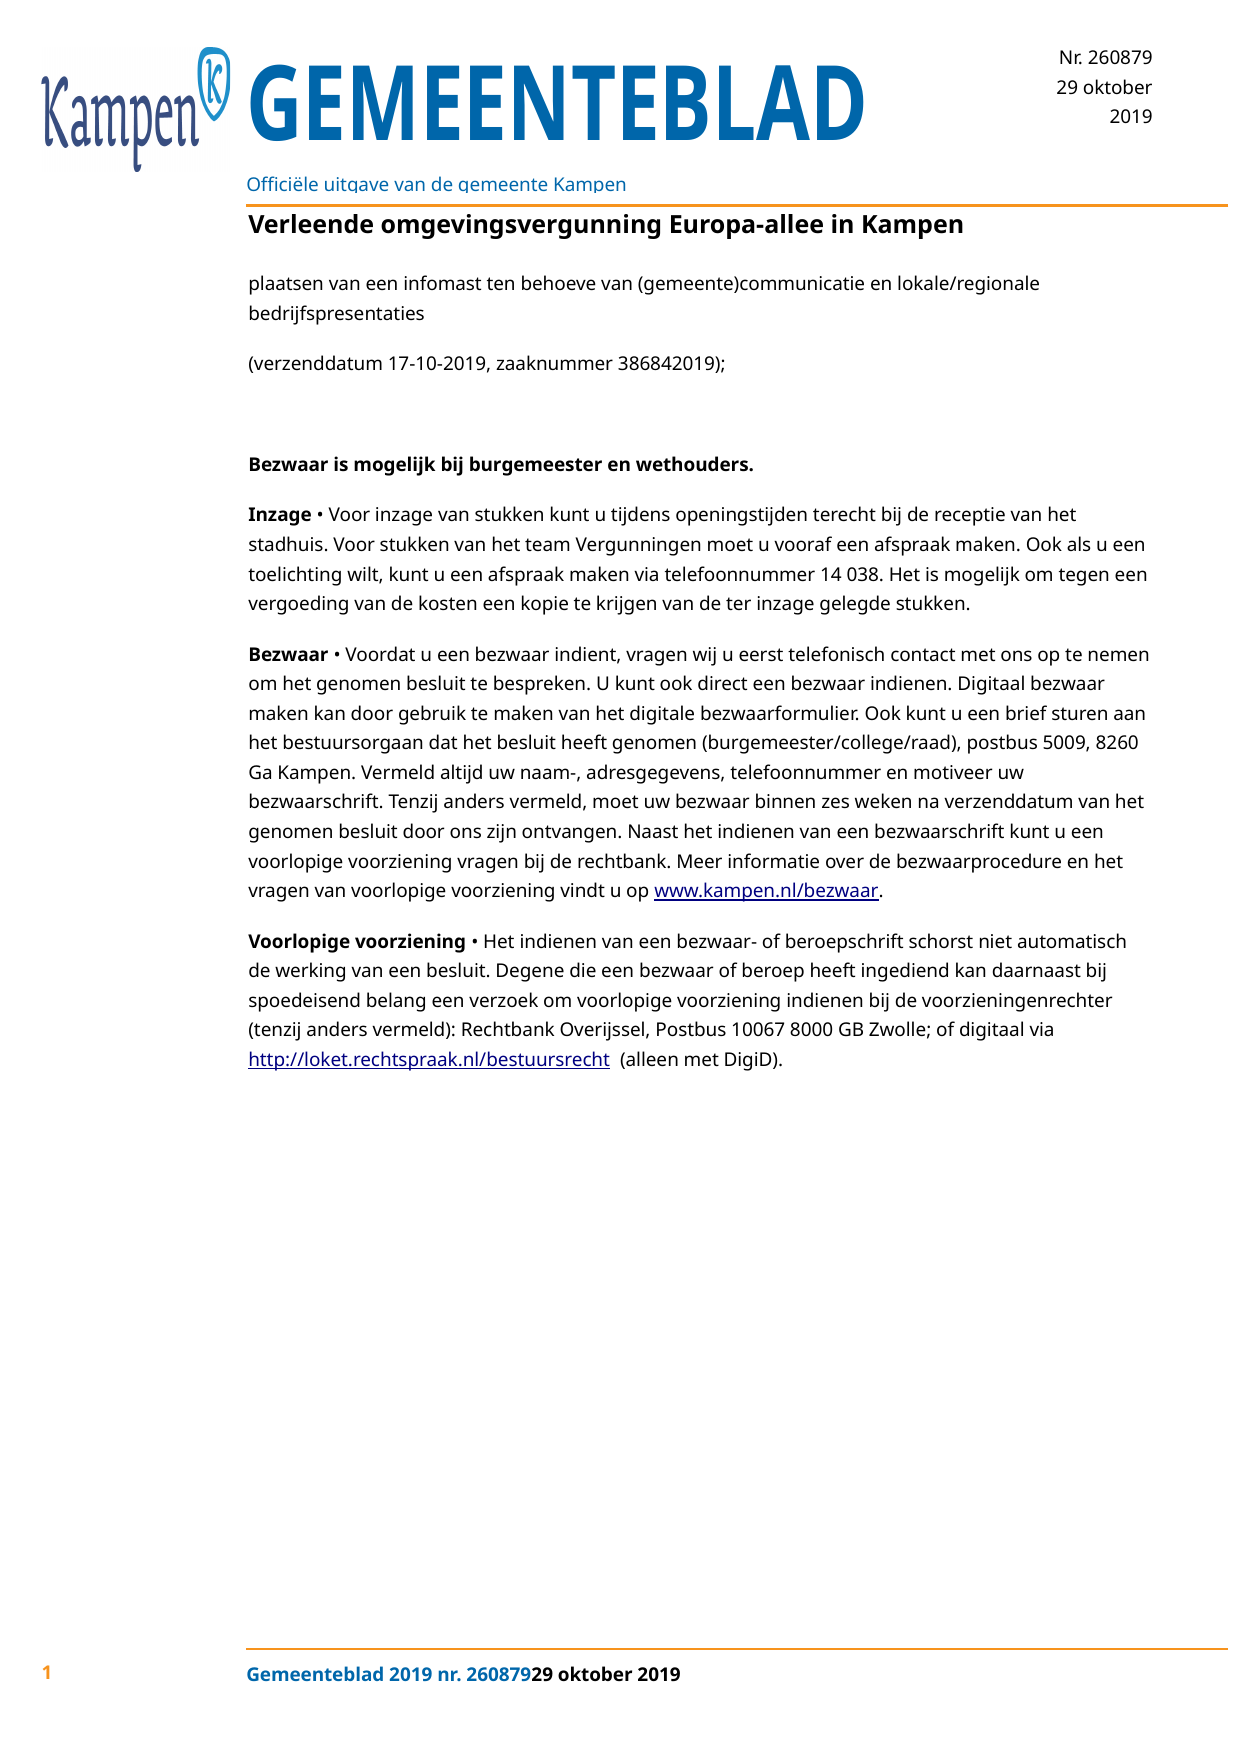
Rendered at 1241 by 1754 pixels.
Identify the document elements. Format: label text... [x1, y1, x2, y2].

text Inzage • Voor inzage van stukken kunt u tijdens openingstijden terecht bij de receptie van het stadhuis. Voor stukken van het team Vergunningen moet u vooraf een afspraak maken. Ook als u een toelichting wilt, kunt u een afspraak maken via telefoonnummer 14 038. Het is mogelijk om tegen een vergoeding van de kosten een kopie te krijgen van de ter inzage gelegde stukken. [248, 502, 1152, 616]
text Voorlopige voorziening • Het indienen van een bezwaar- of beroepschrift schorst niet automatisch de werking van een besluit. Degene die een bezwaar of beroep heeft ingediend kan daarnaast bij spoedeisend belang een verzoek om voorlopige voorziening indienen bij de voorzieningenrechter (tenzij anders vermeld): Rechtbank Overijssel, Postbus 10067 8000 GB Zwolle; of digitaal via http://loket.rechtspraak.nl/bestuursrecht (alleen met DigiD). [248, 928, 1152, 1072]
text Verleende omgevingsvergunning Europa-allee in Kampen [248, 207, 1152, 241]
text plaatsen van een infomast ten behoeve van (gemeente)communicatie en lokale/regionale bedrijfspresentaties [248, 270, 1152, 326]
text Bezwaar • Voordat u een bezwaar indient, vragen wij u eerst telefonisch contact met ons op te nemen om het genomen besluit te bespreken. U kunt ook direct een bezwaar indienen. Digitaal bezwaar maken kan door gebruik te maken van het digitale bezwaarformulier. Ook kunt u een brief sturen aan het bestuursorgaan dat het besluit heeft genomen (burgemeester/college/raad), postbus 5009, 8260 Ga Kampen. Vermeld altijd uw naam-, adresgegevens, telefoonnummer en motiveer uw bezwaarschrift. Tenzij anders vermeld, moet uw bezwaar binnen zes weken na verzenddatum van het genomen besluit door ons zijn ontvangen. Naast het indienen van een bezwaarschrift kunt u een voorlopige voorziening vragen bij de rechtbank. Meer informatie over de bezwaarprocedure en het vragen van voorlopige voorziening vindt u op www.kampen.nl/bezwaar. [248, 641, 1152, 903]
text Bezwaar is mogelijk bij burgemeester en wethouders. [248, 451, 1152, 477]
picture [41, 47, 231, 172]
text (verzenddatum 17-10-2019, zaaknummer 386842019); [248, 350, 1152, 376]
